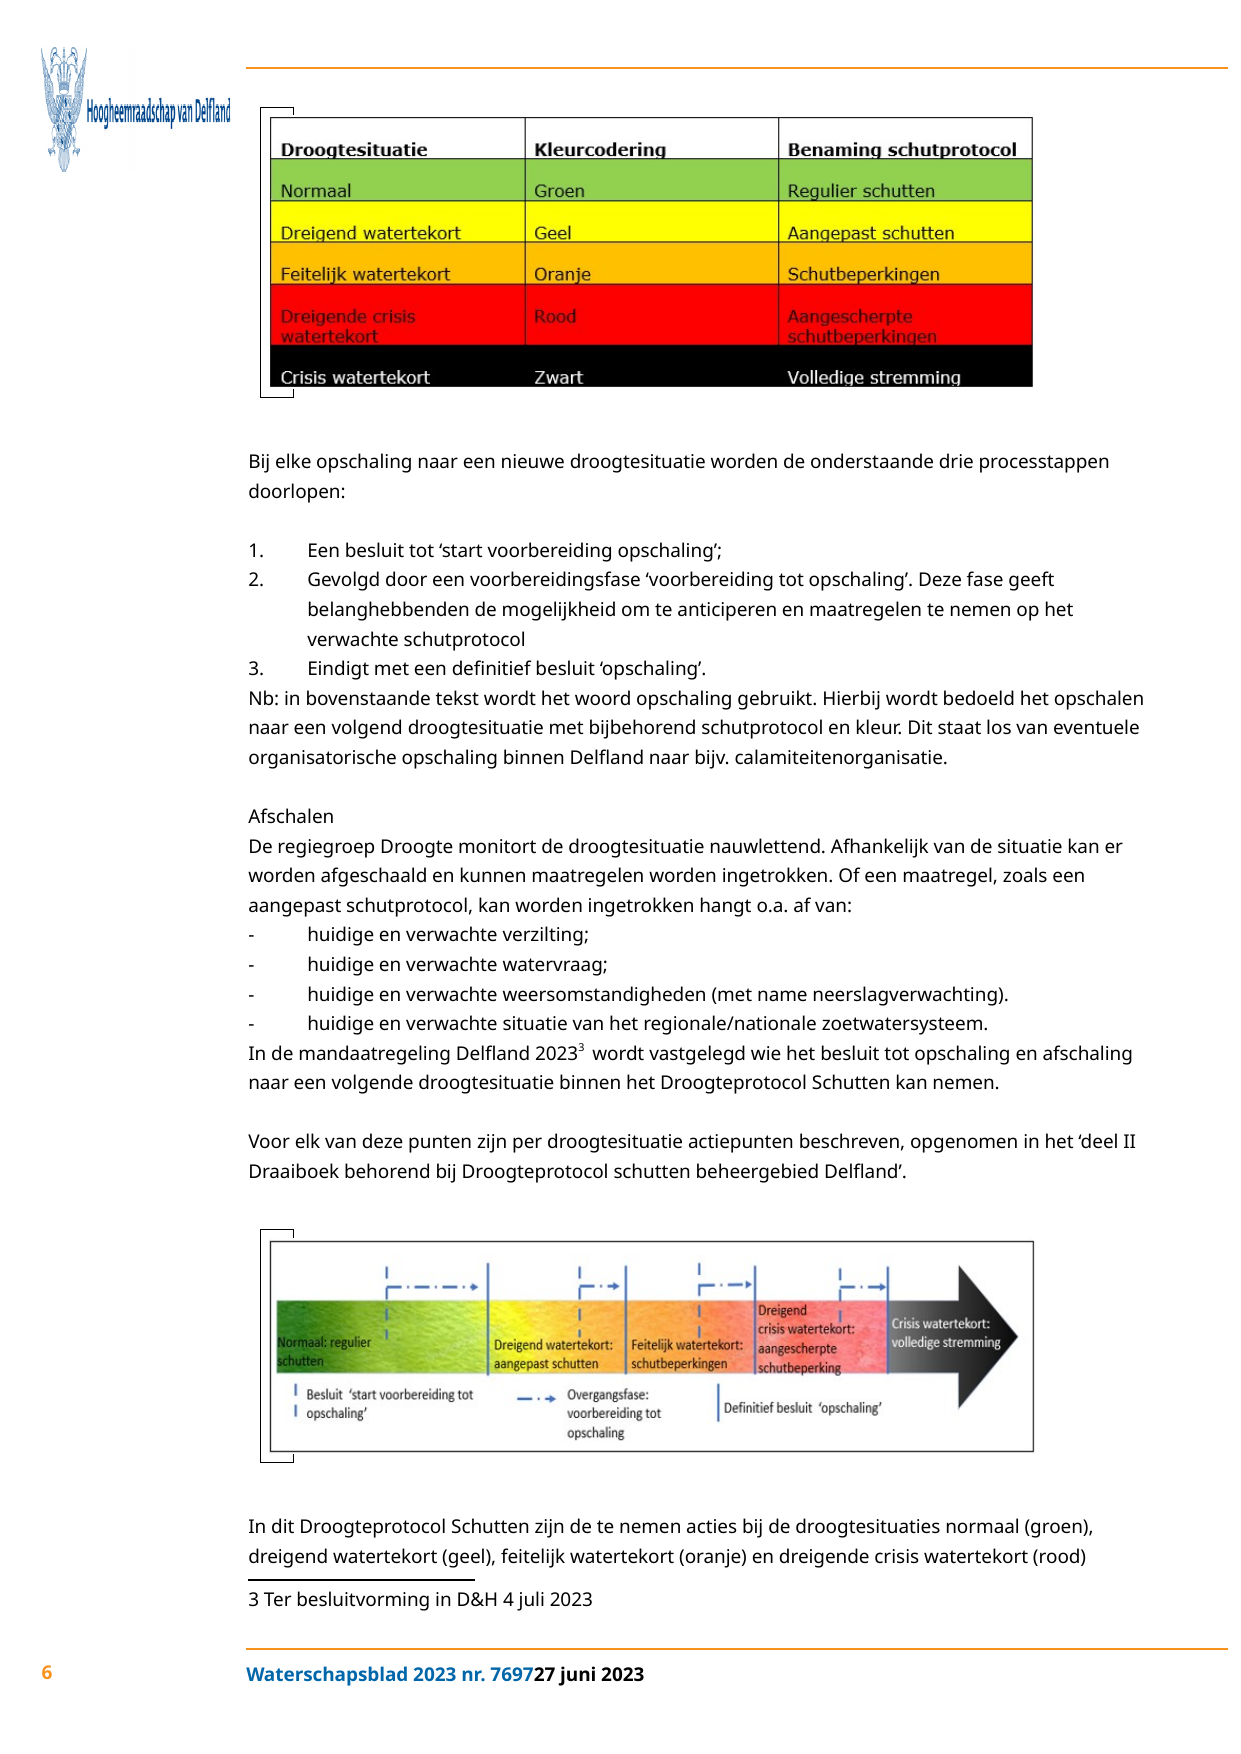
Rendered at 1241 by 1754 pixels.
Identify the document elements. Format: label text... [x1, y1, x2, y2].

text Ter besluitvorming in D&H 4 juli 2023 [248, 1586, 1152, 1612]
picture [268, 115, 1037, 389]
text Bij elke opschaling naar een nieuwe droogtesituatie worden de onderstaande drie processtappen doorlopen: [248, 448, 1152, 504]
list huidige en verwachte situatie van het regionale/nationale zoetwatersysteem. [248, 1010, 1152, 1036]
text Voor elk van deze punten zijn per droogtesituatie actiepunten beschreven, opgenomen in het ‘deel II Draaiboek behorend bij Droogteprotocol schutten beheergebied Delfland’. [248, 1129, 1152, 1184]
list huidige en verwachte verzilting; [248, 922, 1152, 947]
list Een besluit tot ‘start voorbereiding opschaling’; [248, 537, 1152, 563]
text Nb: in bovenstaande tekst wordt het woord opschaling gebruikt. Hierbij wordt bedoeld het opschalen naar een volgend droogtesituatie met bijbehorend schutprotocol en kleur. Dit staat los van eventuele organisatorische opschaling binnen Delfland naar bijv. calamiteitenorganisatie. [248, 685, 1152, 770]
list Eindigt met een definitief besluit ‘opschaling’. [248, 655, 1152, 681]
picture [268, 1238, 1037, 1454]
list huidige en verwachte weersomstandigheden (met name neerslagverwachting). [248, 981, 1152, 1007]
text In dit Droogteprotocol Schutten zijn de te nemen acties bij de droogtesituaties normaal (groen), dreigend watertekort (geel), feitelijk watertekort (oranje) en dreigende crisis watertekort (rood) [248, 1513, 1152, 1568]
text Afschalen [248, 803, 1152, 829]
text In de mandaatregeling Delfland 2023 wordt vastgelegd wie het besluit tot opschaling en afschaling naar een volgende droogtesituatie binnen het Droogteprotocol Schutten kan nemen. [248, 1040, 1152, 1095]
list Gevolgd door een voorbereidingsfase ‘voorbereiding tot opschaling’. Deze fase geeft belanghebbenden de mogelijkheid om te anticiperen en maatregelen te nemen op het verwachte schutprotocol [248, 567, 1152, 652]
picture [41, 47, 231, 172]
list huidige en verwachte watervraag; [248, 951, 1152, 977]
text De regiegroep Droogte monitort de droogtesituatie nauwlettend. Afhankelijk van de situatie kan er worden afgeschaald en kunnen maatregelen worden ingetrokken. Of een maatregel, zoals een aangepast schutprotocol, kan worden ingetrokken hangt o.a. af van: [248, 833, 1152, 918]
